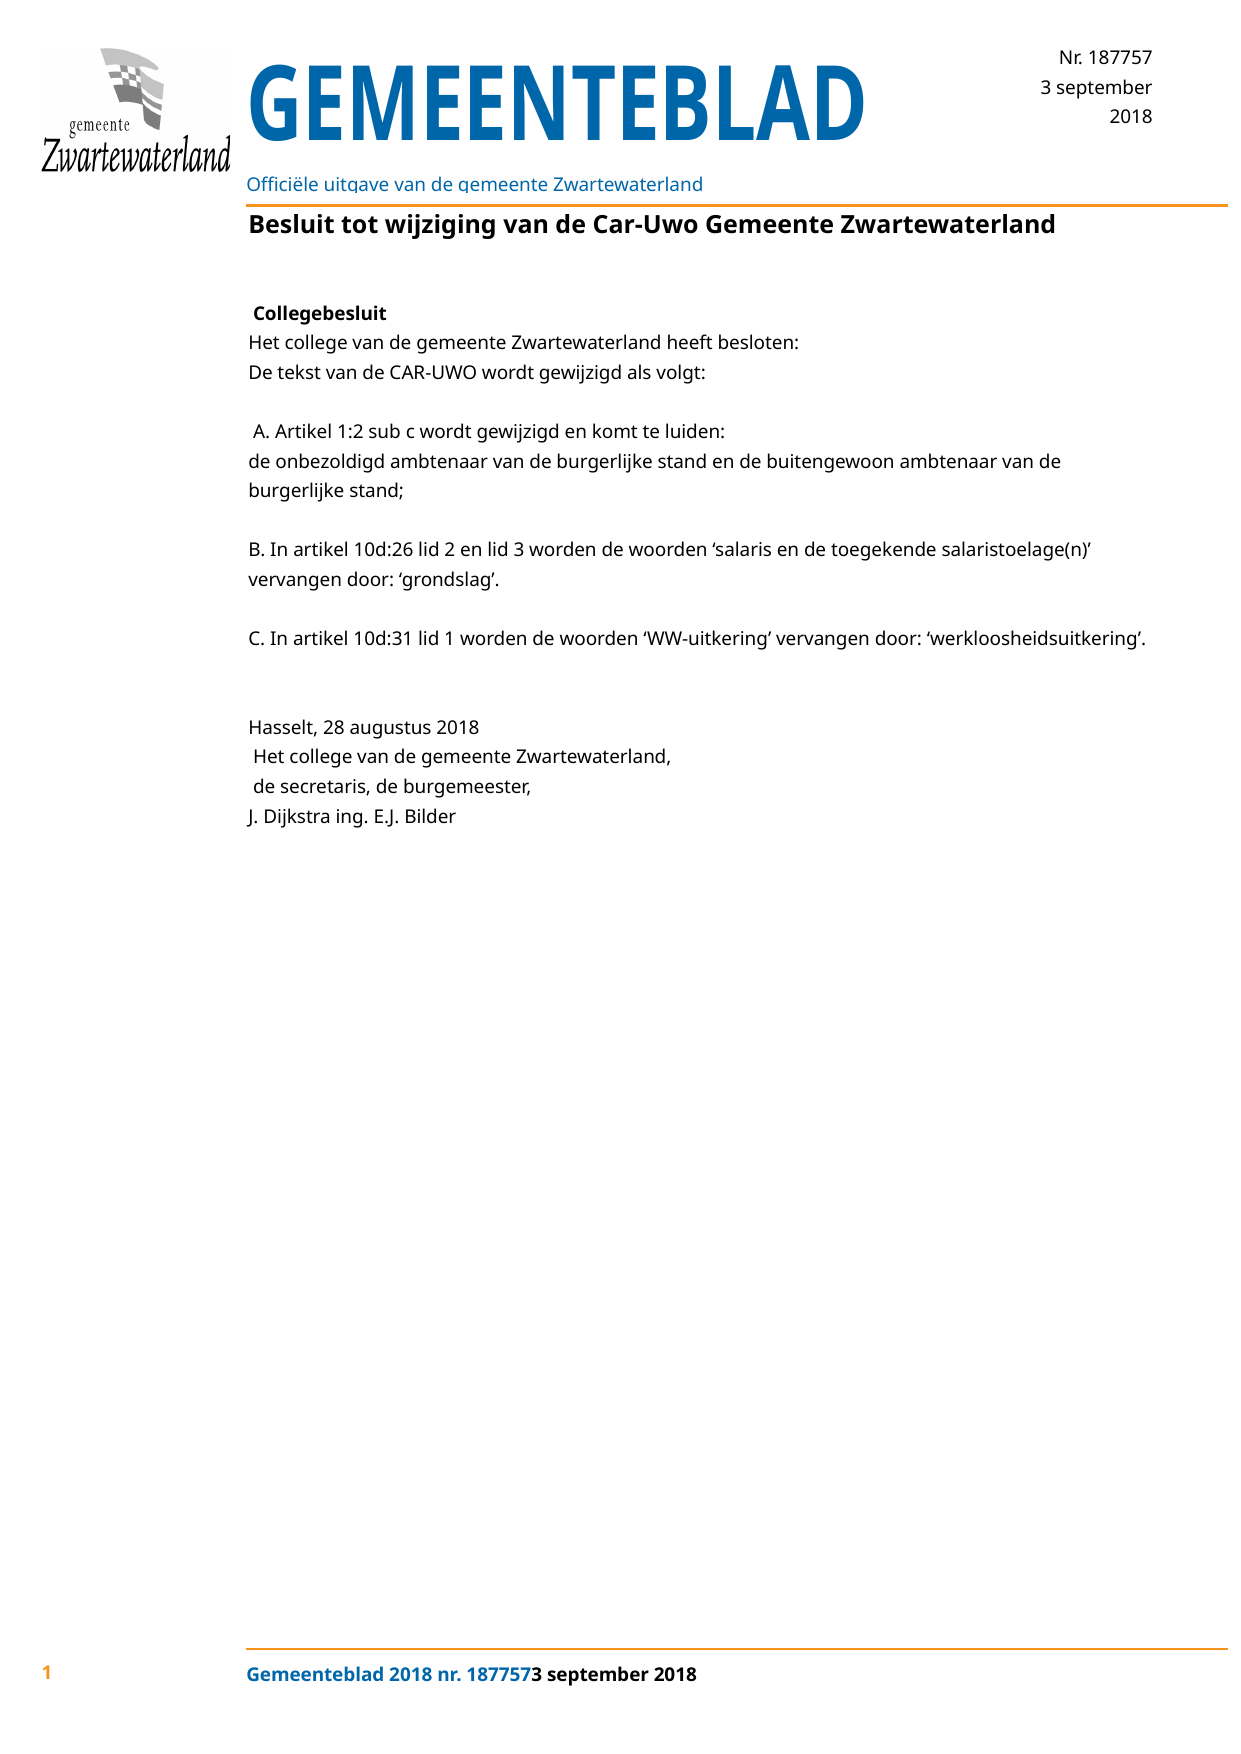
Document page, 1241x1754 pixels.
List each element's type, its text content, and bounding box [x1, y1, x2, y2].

text De tekst van de CAR-UWO wordt gewijzigd als volgt: [248, 359, 1152, 385]
text C. In artikel 10d:31 lid 1 worden de woorden ‘WW-uitkering’ vervangen door: ‘werkloosheidsuitkering’. [248, 625, 1152, 651]
text de secretaris, de burgemeester, [248, 773, 1152, 799]
text Het college van de gemeente Zwartewaterland heeft besloten: [248, 329, 1152, 355]
text Hasselt, 28 augustus 2018 [248, 714, 1152, 740]
text de onbezoldigd ambtenaar van de burgerlijke stand en de buitengewoon ambtenaar van de burgerlijke stand; [248, 448, 1152, 503]
picture [41, 47, 231, 172]
text Besluit tot wijziging van de Car-Uwo Gemeente Zwartewaterland [248, 207, 1152, 241]
text A. Artikel 1:2 sub c wordt gewijzigd en komt te luiden: [248, 418, 1152, 444]
text B. In artikel 10d:26 lid 2 en lid 3 worden de woorden ‘salaris en de toegekende salaristoelage(n)’ vervangen door: ‘grondslag’. [248, 537, 1152, 592]
text Collegebesluit [248, 300, 1152, 326]
text Het college van de gemeente Zwartewaterland, [248, 744, 1152, 769]
text J. Dijkstra ing. E.J. Bilder [248, 803, 1152, 828]
